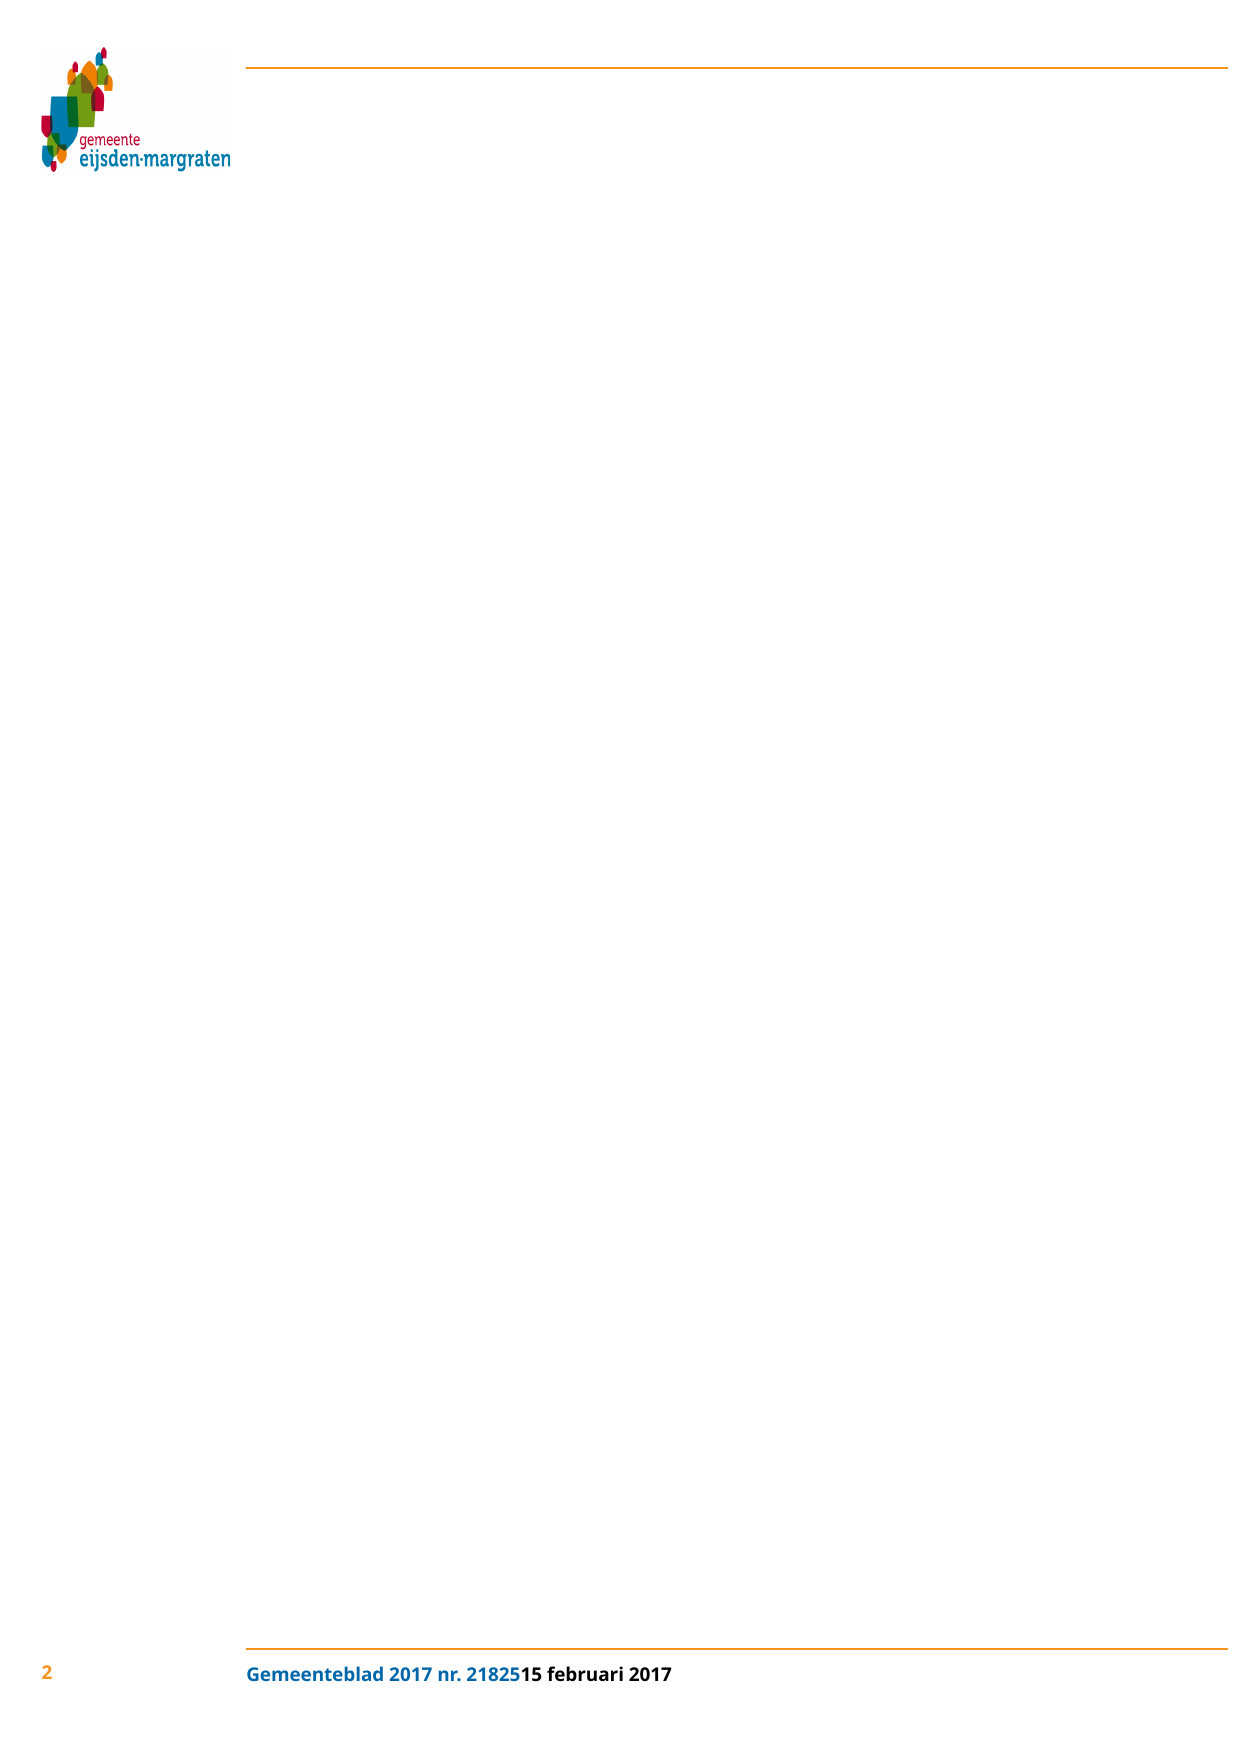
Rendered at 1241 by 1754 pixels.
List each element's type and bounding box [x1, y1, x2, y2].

picture [41, 47, 231, 172]
